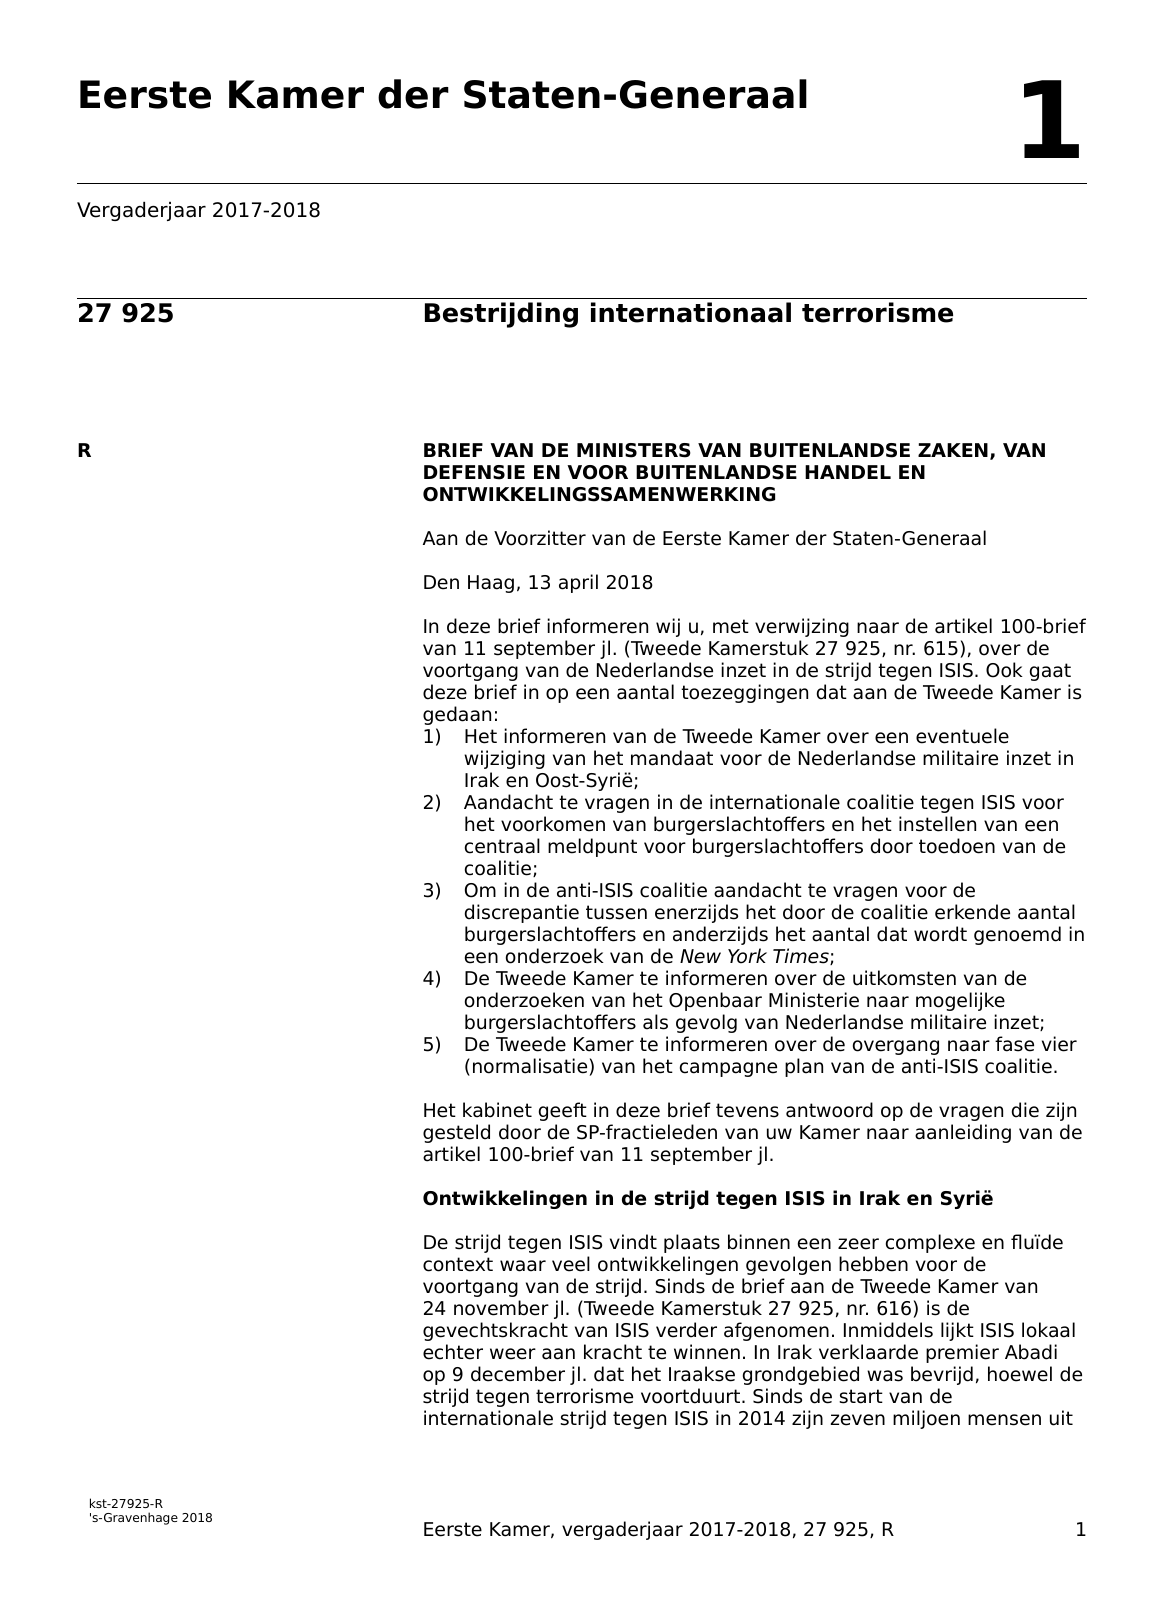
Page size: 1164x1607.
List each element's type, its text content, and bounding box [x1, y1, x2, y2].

text 3) Om in de anti-ISIS coalitie aandacht te vragen voor de discrepantie tussen enerzijds het door de coalitie erkende aantal burgerslachtoffers en anderzijds het aantal dat wordt genoemd in een onderzoek van de New York Times; [422, 880, 1087, 968]
text De strijd tegen ISIS vindt plaats binnen een zeer complexe en fluïde context waar veel ontwikkelingen gevolgen hebben voor de voortgang van de strijd. Sinds de brief aan de Tweede Kamer van 24 november jl. (Tweede Kamerstuk 27 925, nr. 616) is de gevechtskracht van ISIS verder afgenomen. Inmiddels lijkt ISIS lokaal echter weer aan kracht te winnen. In Irak verklaarde premier Abadi op 9 december jl. dat het Iraakse grondgebied was bevrijd, hoewel de strijd tegen terrorisme voortduurt. Sinds de start van de internationale strijd tegen ISIS in 2014 zijn zeven miljoen mensen uit [422, 1232, 1087, 1430]
text Aan de Voorzitter van de Eerste Kamer der Staten-Generaal [422, 528, 1087, 550]
text 4) De Tweede Kamer te informeren over de uitkomsten van de onderzoeken van het Openbaar Ministerie naar mogelijke burgerslachtoffers als gevolg van Nederlandse militaire inzet; [422, 968, 1087, 1034]
text kst-27925-R [88, 1497, 323, 1511]
text 5) De Tweede Kamer te informeren over de overgang naar fase vier (normalisatie) van het campagne plan van de anti-ISIS coalitie. [422, 1034, 1087, 1078]
text Den Haag, 13 april 2018 [422, 572, 1087, 594]
subtitle Ontwikkelingen in de strijd tegen ISIS in Irak en Syrië [422, 1188, 1087, 1210]
text In deze brief informeren wij u, met verwijzing naar de artikel 100-brief van 11 september jl. (Tweede Kamerstuk 27 925, nr. 615), over de voortgang van de Nederlandse inzet in de strijd tegen ISIS. Ook gaat deze brief in op een aantal toezeggingen dat aan de Tweede Kamer is gedaan: [422, 616, 1087, 726]
text Het kabinet geeft in deze brief tevens antwoord op de vragen die zijn gesteld door de SP-fractieleden van uw Kamer naar aanleiding van de artikel 100-brief van 11 september jl. [422, 1100, 1087, 1166]
text 's-Gravenhage 2018 [88, 1511, 323, 1525]
table_header Eerste Kamer der Staten-Generaal [77, 59, 886, 183]
table_cell Vergaderjaar 2017-2018 [77, 184, 1087, 298]
table_header 1 [886, 59, 1087, 183]
subtitle R BRIEF VAN DE MINISTERS VAN BUITENLANDSE ZAKEN, VAN DEFENSIE EN VOOR BUITENLANDSE HANDEL EN ONTWIKKELINGSSAMENWERKING [77, 440, 1087, 506]
subtitle 27 925 Bestrijding internationaal terrorisme [77, 299, 1087, 329]
text 2) Aandacht te vragen in de internationale coalitie tegen ISIS voor het voorkomen van burgerslachtoffers en het instellen van een centraal meldpunt voor burgerslachtoffers door toedoen van de coalitie; [422, 792, 1087, 880]
text 1) Het informeren van de Tweede Kamer over een eventuele wijziging van het mandaat voor de Nederlandse militaire inzet in Irak en Oost-Syrië; [422, 726, 1087, 792]
